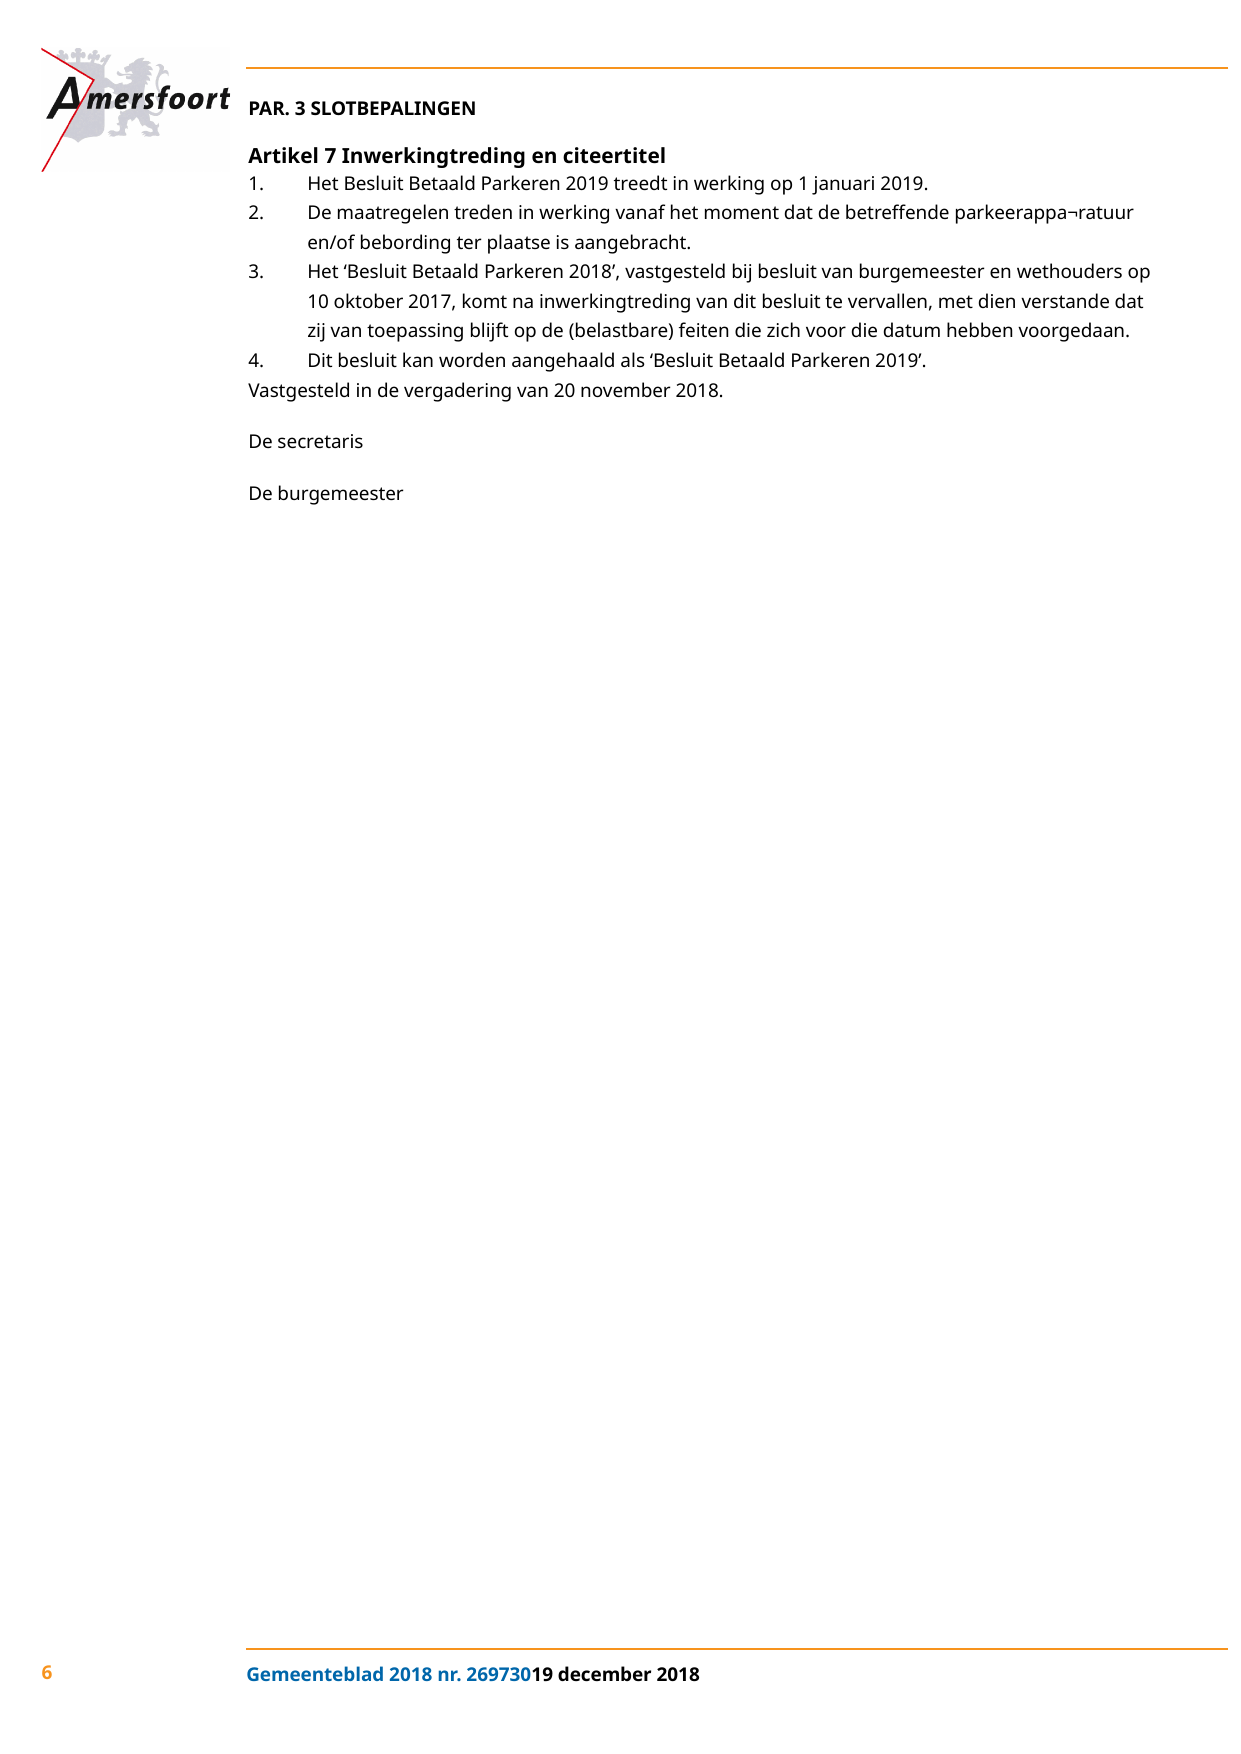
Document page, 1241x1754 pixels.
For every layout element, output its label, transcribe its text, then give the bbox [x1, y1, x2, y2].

text Artikel 7 Inwerkingtreding en citeertitel [248, 141, 1152, 170]
text PAR. 3 SLOTBEPALINGEN [248, 95, 1152, 121]
list De maatregelen treden in werking vanaf het moment dat de betreffende parkeerappa¬ratuur en/of bebording ter plaatse is aangebracht. [248, 199, 1152, 255]
text De secretaris [248, 428, 1152, 454]
text Vastgesteld in de vergadering van 20 november 2018. [248, 377, 1152, 403]
text De burgemeester [248, 480, 1152, 506]
picture [41, 47, 231, 172]
list Dit besluit kan worden aangehaald als ‘Besluit Betaald Parkeren 2019’. [248, 347, 1152, 373]
list Het Besluit Betaald Parkeren 2019 treedt in werking op 1 januari 2019. [248, 170, 1152, 196]
list Het ‘Besluit Betaald Parkeren 2018’, vastgesteld bij besluit van burgemeester en wethouders op 10 oktober 2017, komt na inwerkingtreding van dit besluit te vervallen, met dien verstande dat zij van toepassing blijft op de (belastbare) feiten die zich voor die datum hebben voorgedaan. [248, 258, 1152, 343]
